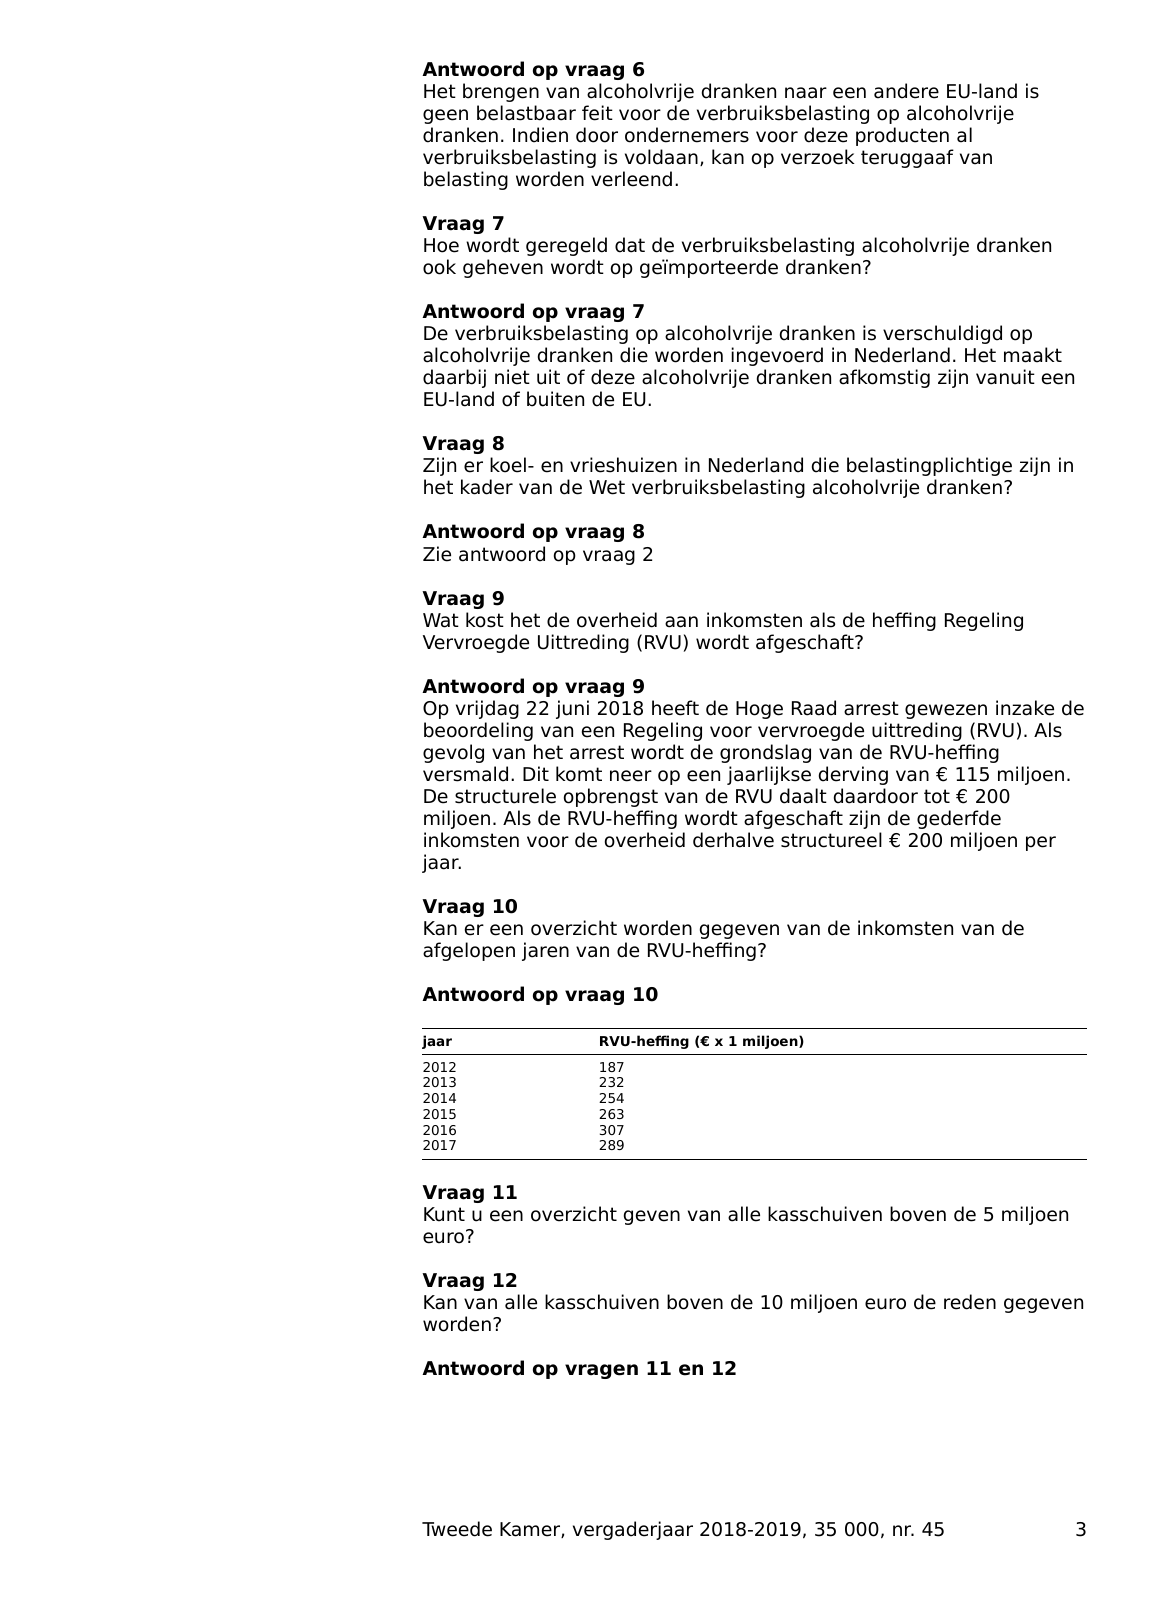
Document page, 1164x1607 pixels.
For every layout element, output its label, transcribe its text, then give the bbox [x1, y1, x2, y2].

text De verbruiksbelasting op alcoholvrije dranken is verschuldigd op alcoholvrije dranken die worden ingevoerd in Nederland. Het maakt daarbij niet uit of deze alcoholvrije dranken afkomstig zijn vanuit een EU-land of buiten de EU. [422, 323, 1087, 411]
text Vraag 12 [422, 1270, 1087, 1292]
text Kan er een overzicht worden gegeven van de inkomsten van de afgelopen jaren van de RVU-heffing? [422, 918, 1087, 962]
table_cell 2017 [422, 1138, 593, 1159]
text Kunt u een overzicht geven van alle kasschuiven boven de 5 miljoen euro? [422, 1204, 1087, 1248]
text Op vrijdag 22 juni 2018 heeft de Hoge Raad arrest gewezen inzake de beoordeling van een Regeling voor vervroegde uittreding (RVU). Als gevolg van het arrest wordt de grondslag van de RVU-heffing versmald. Dit komt neer op een jaarlijkse derving van € 115 miljoen. De structurele opbrengst van de RVU daalt daardoor tot € 200 miljoen. Als de RVU-heffing wordt afgeschaft zijn de gederfde inkomsten voor de overheid derhalve structureel € 200 miljoen per jaar. [422, 698, 1087, 873]
text Antwoord op vraag 10 [422, 984, 1087, 1006]
text Kan van alle kasschuiven boven de 10 miljoen euro de reden gegeven worden? [422, 1292, 1087, 1336]
text Vraag 9 [422, 588, 1087, 609]
text Wat kost het de overheid aan inkomsten als de heffing Regeling Vervroegde Uittreding (RVU) wordt afgeschaft? [422, 609, 1087, 653]
table_cell 263 [593, 1107, 1087, 1122]
text Vraag 11 [422, 1182, 1087, 1204]
table_cell 187 [593, 1055, 1087, 1075]
table_cell 2013 [422, 1075, 593, 1091]
text Vraag 8 [422, 433, 1087, 455]
table_header jaar [422, 1029, 593, 1054]
text Antwoord op vragen 11 en 12 [422, 1358, 1087, 1380]
text Hoe wordt geregeld dat de verbruiksbelasting alcoholvrije dranken ook geheven wordt op geïmporteerde dranken? [422, 235, 1087, 279]
text Antwoord op vraag 6 [422, 59, 1087, 81]
text Antwoord op vraag 9 [422, 676, 1087, 698]
table_cell 2015 [422, 1107, 593, 1122]
text Zijn er koel- en vrieshuizen in Nederland die belastingplichtige zijn in het kader van de Wet verbruiksbelasting alcoholvrije dranken? [422, 455, 1087, 499]
text Antwoord op vraag 7 [422, 301, 1087, 323]
table_cell 307 [593, 1123, 1087, 1138]
table_cell 2012 [422, 1055, 593, 1075]
table_cell 2016 [422, 1123, 593, 1138]
text Zie antwoord op vraag 2 [422, 543, 1087, 565]
table_cell 289 [593, 1138, 1087, 1159]
table_header RVU-heffing (€ x 1 miljoen) [593, 1029, 1087, 1054]
text Het brengen van alcoholvrije dranken naar een andere EU-land is geen belastbaar feit voor de verbruiksbelasting op alcoholvrije dranken. Indien door ondernemers voor deze producten al verbruiksbelasting is voldaan, kan op verzoek teruggaaf van belasting worden verleend. [422, 81, 1087, 191]
text Antwoord op vraag 8 [422, 521, 1087, 543]
text Vraag 7 [422, 213, 1087, 235]
table_cell 254 [593, 1091, 1087, 1107]
text Vraag 10 [422, 896, 1087, 918]
table_cell 2014 [422, 1091, 593, 1107]
table_cell 232 [593, 1075, 1087, 1091]
